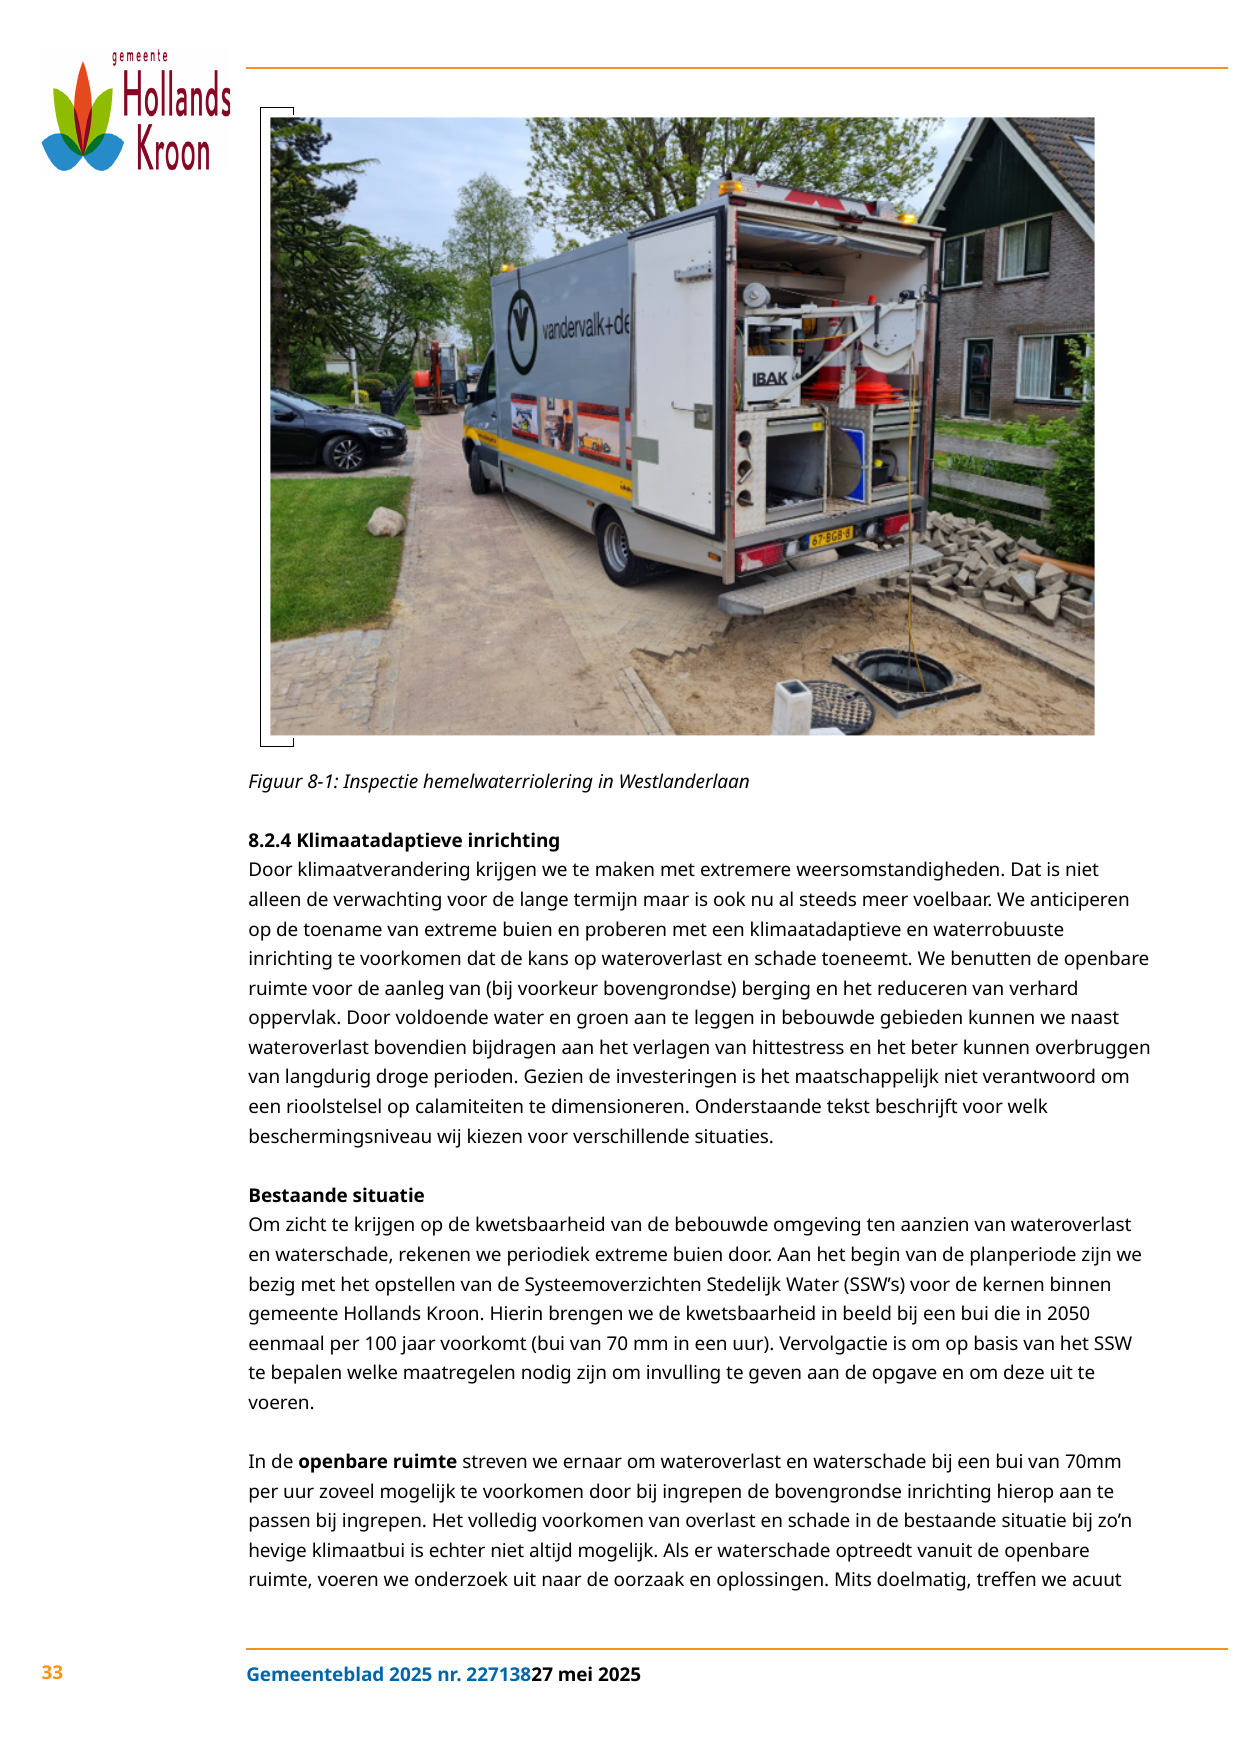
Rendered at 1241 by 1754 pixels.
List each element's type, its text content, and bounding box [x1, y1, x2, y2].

picture [268, 115, 1096, 738]
text 8.2.4 Klimaatadaptieve inrichting [248, 827, 1152, 853]
text Figuur 8-1: Inspectie hemelwaterriolering in Westlanderlaan [248, 768, 1152, 793]
text Door klimaatverandering krijgen we te maken met extremere weersomstandigheden. Dat is niet alleen de verwachting voor de lange termijn maar is ook nu al steeds meer voelbaar. We anticiperen op de toename van extreme buien en proberen met een klimaatadaptieve en waterrobuuste inrichting te voorkomen dat de kans op wateroverlast en schade toeneemt. We benutten de openbare ruimte voor de aanleg van (bij voorkeur bovengrondse) berging en het reduceren van verhard oppervlak. Door voldoende water en groen aan te leggen in bebouwde gebieden kunnen we naast wateroverlast bovendien bijdragen aan het verlagen van hittestress en het beter kunnen overbruggen van langdurig droge perioden. Gezien de investeringen is het maatschappelijk niet verantwoord om een rioolstelsel op calamiteiten te dimensioneren. Onderstaande tekst beschrijft voor welk beschermingsniveau wij kiezen voor verschillende situaties. [248, 857, 1152, 1148]
text Om zicht te krijgen op de kwetsbaarheid van de bebouwde omgeving ten aanzien van wateroverlast en waterschade, rekenen we periodiek extreme buien door. Aan het begin van de planperiode zijn we bezig met het opstellen van de Systeemoverzichten Stedelijk Water (SSW’s) voor de kernen binnen gemeente Hollands Kroon. Hierin brengen we de kwetsbaarheid in beeld bij een bui die in 2050 eenmaal per 100 jaar voorkomt (bui van 70 mm in een uur). Vervolgactie is om op basis van het SSW te bepalen welke maatregelen nodig zijn om invulling te geven aan de opgave en om deze uit te voeren. [248, 1212, 1152, 1415]
picture [41, 47, 231, 172]
text Bestaande situatie [248, 1182, 1152, 1208]
text In de openbare ruimte streven we ernaar om wateroverlast en waterschade bij een bui van 70mm per uur zoveel mogelijk te voorkomen door bij ingrepen de bovengrondse inrichting hierop aan te passen bij ingrepen. Het volledig voorkomen van overlast en schade in de bestaande situatie bij zo’n hevige klimaatbui is echter niet altijd mogelijk. Als er waterschade optreedt vanuit de openbare ruimte, voeren we onderzoek uit naar de oorzaak en oplossingen. Mits doelmatig, treffen we acuut [248, 1448, 1152, 1592]
